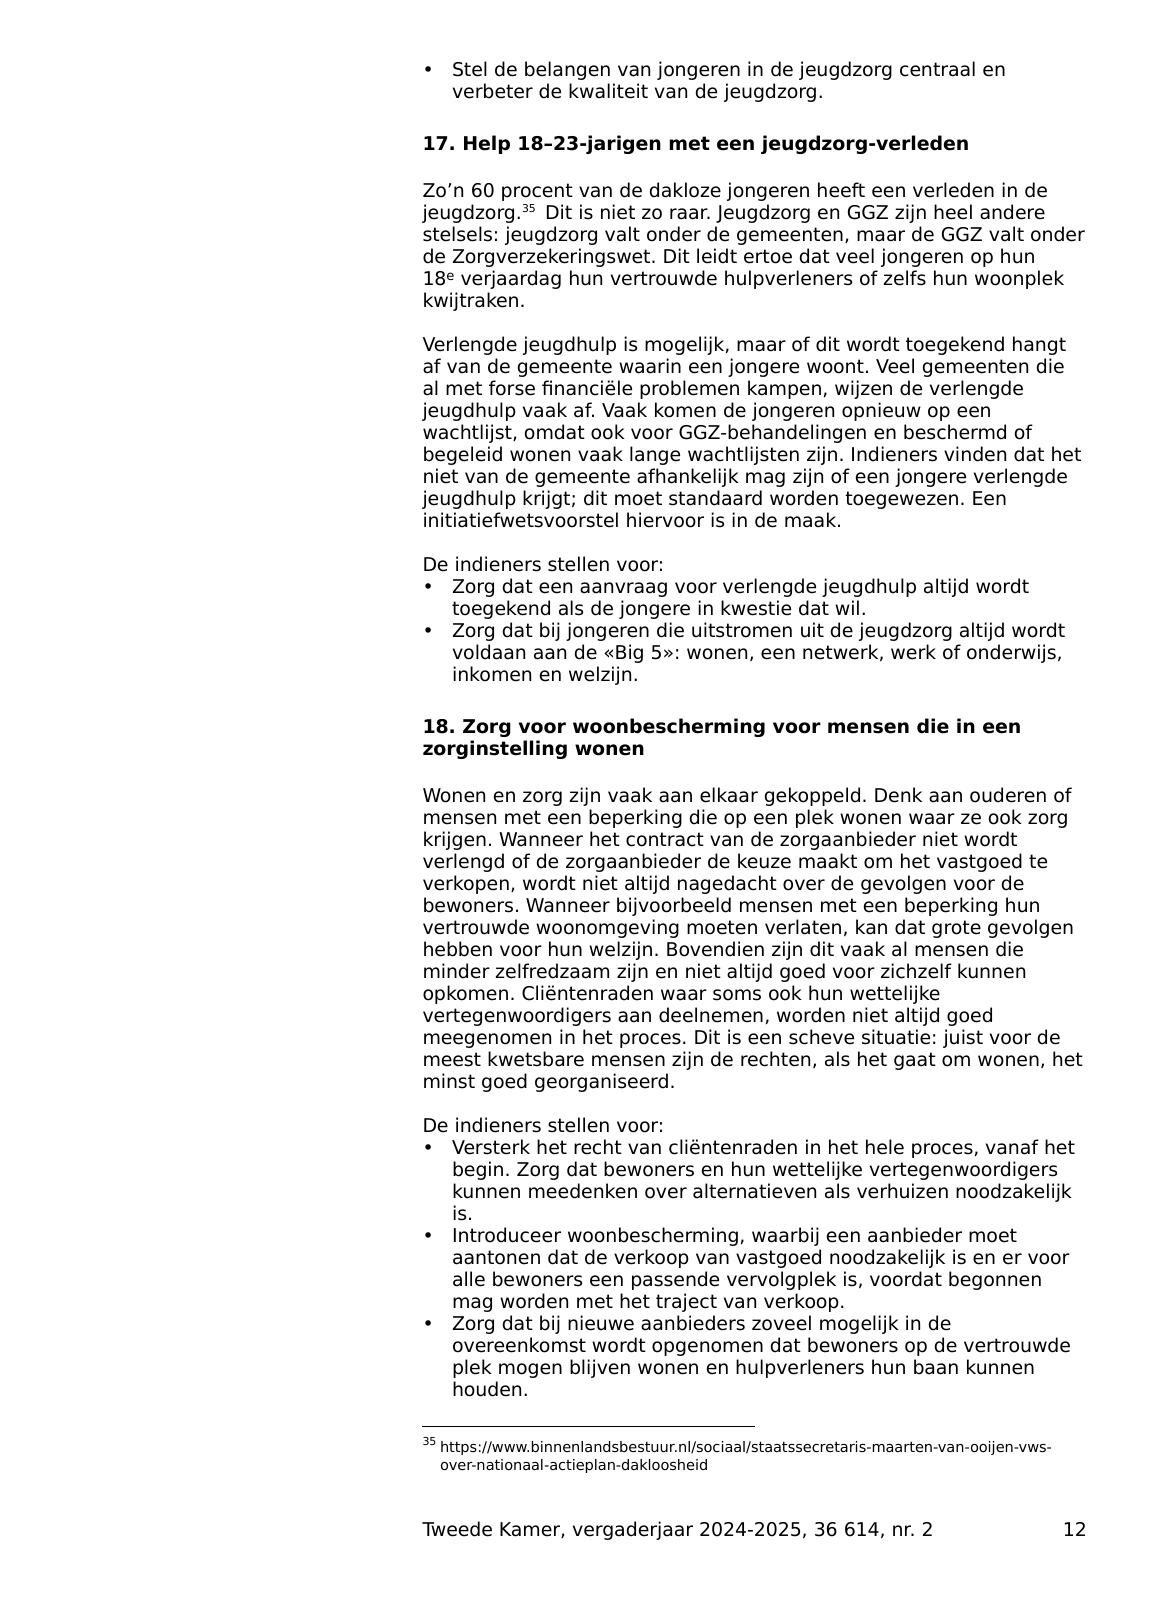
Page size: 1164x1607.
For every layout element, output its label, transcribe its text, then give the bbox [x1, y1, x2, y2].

text • Stel de belangen van jongeren in de jeugdzorg centraal en verbeter de kwaliteit van de jeugdzorg. [422, 59, 1087, 103]
text • Introduceer woonbescherming, waarbij een aanbieder moet aantonen dat de verkoop van vastgoed noodzakelijk is en er voor alle bewoners een passende vervolgplek is, voordat begonnen mag worden met het traject van verkoop. [422, 1225, 1087, 1313]
text • Zorg dat bij nieuwe aanbieders zoveel mogelijk in de overeenkomst wordt opgenomen dat bewoners op de vertrouwde plek mogen blijven wonen en hulpverleners hun baan kunnen houden. [422, 1313, 1087, 1401]
text De indieners stellen voor: [422, 554, 1087, 576]
text Wonen en zorg zijn vaak aan elkaar gekoppeld. Denk aan ouderen of mensen met een beperking die op een plek wonen waar ze ook zorg krijgen. Wanneer het contract van de zorgaanbieder niet wordt verlengd of de zorgaanbieder de keuze maakt om het vastgoed te verkopen, wordt niet altijd nagedacht over de gevolgen voor de bewoners. Wanneer bijvoorbeeld mensen met een beperking hun vertrouwde woonomgeving moeten verlaten, kan dat grote gevolgen hebben voor hun welzijn. Bovendien zijn dit vaak al mensen die minder zelfredzaam zijn en niet altijd goed voor zichzelf kunnen opkomen. Cliëntenraden waar soms ook hun wettelijke vertegenwoordigers aan deelnemen, worden niet altijd goed meegenomen in het proces. Dit is een scheve situatie: juist voor de meest kwetsbare mensen zijn de rechten, als het gaat om wonen, het minst goed georganiseerd. [422, 785, 1087, 1093]
text De indieners stellen voor: [422, 1115, 1087, 1137]
text Verlengde jeugdhulp is mogelijk, maar of dit wordt toegekend hangt af van de gemeente waarin een jongere woont. Veel gemeenten die al met forse financiële problemen kampen, wijzen de verlengde jeugdhulp vaak af. Vaak komen de jongeren opnieuw op een wachtlijst, omdat ook voor GGZ-behandelingen en beschermd of begeleid wonen vaak lange wachtlijsten zijn. Indieners vinden dat het niet van de gemeente afhankelijk mag zijn of een jongere verlengde jeugdhulp krijgt; dit moet standaard worden toegewezen. Een initiatiefwetsvoorstel hiervoor is in de maak. [422, 334, 1087, 532]
subtitle 18. Zorg voor woonbescherming voor mensen die in een zorginstelling wonen [422, 716, 1087, 760]
text https://www.binnenlandsbestuur.nl/sociaal/staatssecretaris-maarten-van-ooijen-vws-over-nationaal-actieplan-dakloosheid [422, 1435, 1087, 1474]
text • Zorg dat bij jongeren die uitstromen uit de jeugdzorg altijd wordt voldaan aan de «Big 5»: wonen, een netwerk, werk of onderwijs, inkomen en welzijn. [422, 620, 1087, 686]
text Zo’n 60 procent van de dakloze jongeren heeft een verleden in de jeugdzorg. Dit is niet zo raar. Jeugdzorg en GGZ zijn heel andere stelsels: jeugdzorg valt onder de gemeenten, maar de GGZ valt onder de Zorgverzekeringswet. Dit leidt ertoe dat veel jongeren op hun 18e verjaardag hun vertrouwde hulpverleners of zelfs hun woonplek kwijtraken. [422, 180, 1087, 312]
text • Zorg dat een aanvraag voor verlengde jeugdhulp altijd wordt toegekend als de jongere in kwestie dat wil. [422, 576, 1087, 620]
text • Versterk het recht van cliëntenraden in het hele proces, vanaf het begin. Zorg dat bewoners en hun wettelijke vertegenwoordigers kunnen meedenken over alternatieven als verhuizen noodzakelijk is. [422, 1137, 1087, 1225]
subtitle 17. Help 18–23-jarigen met een jeugdzorg-verleden [422, 133, 1087, 155]
